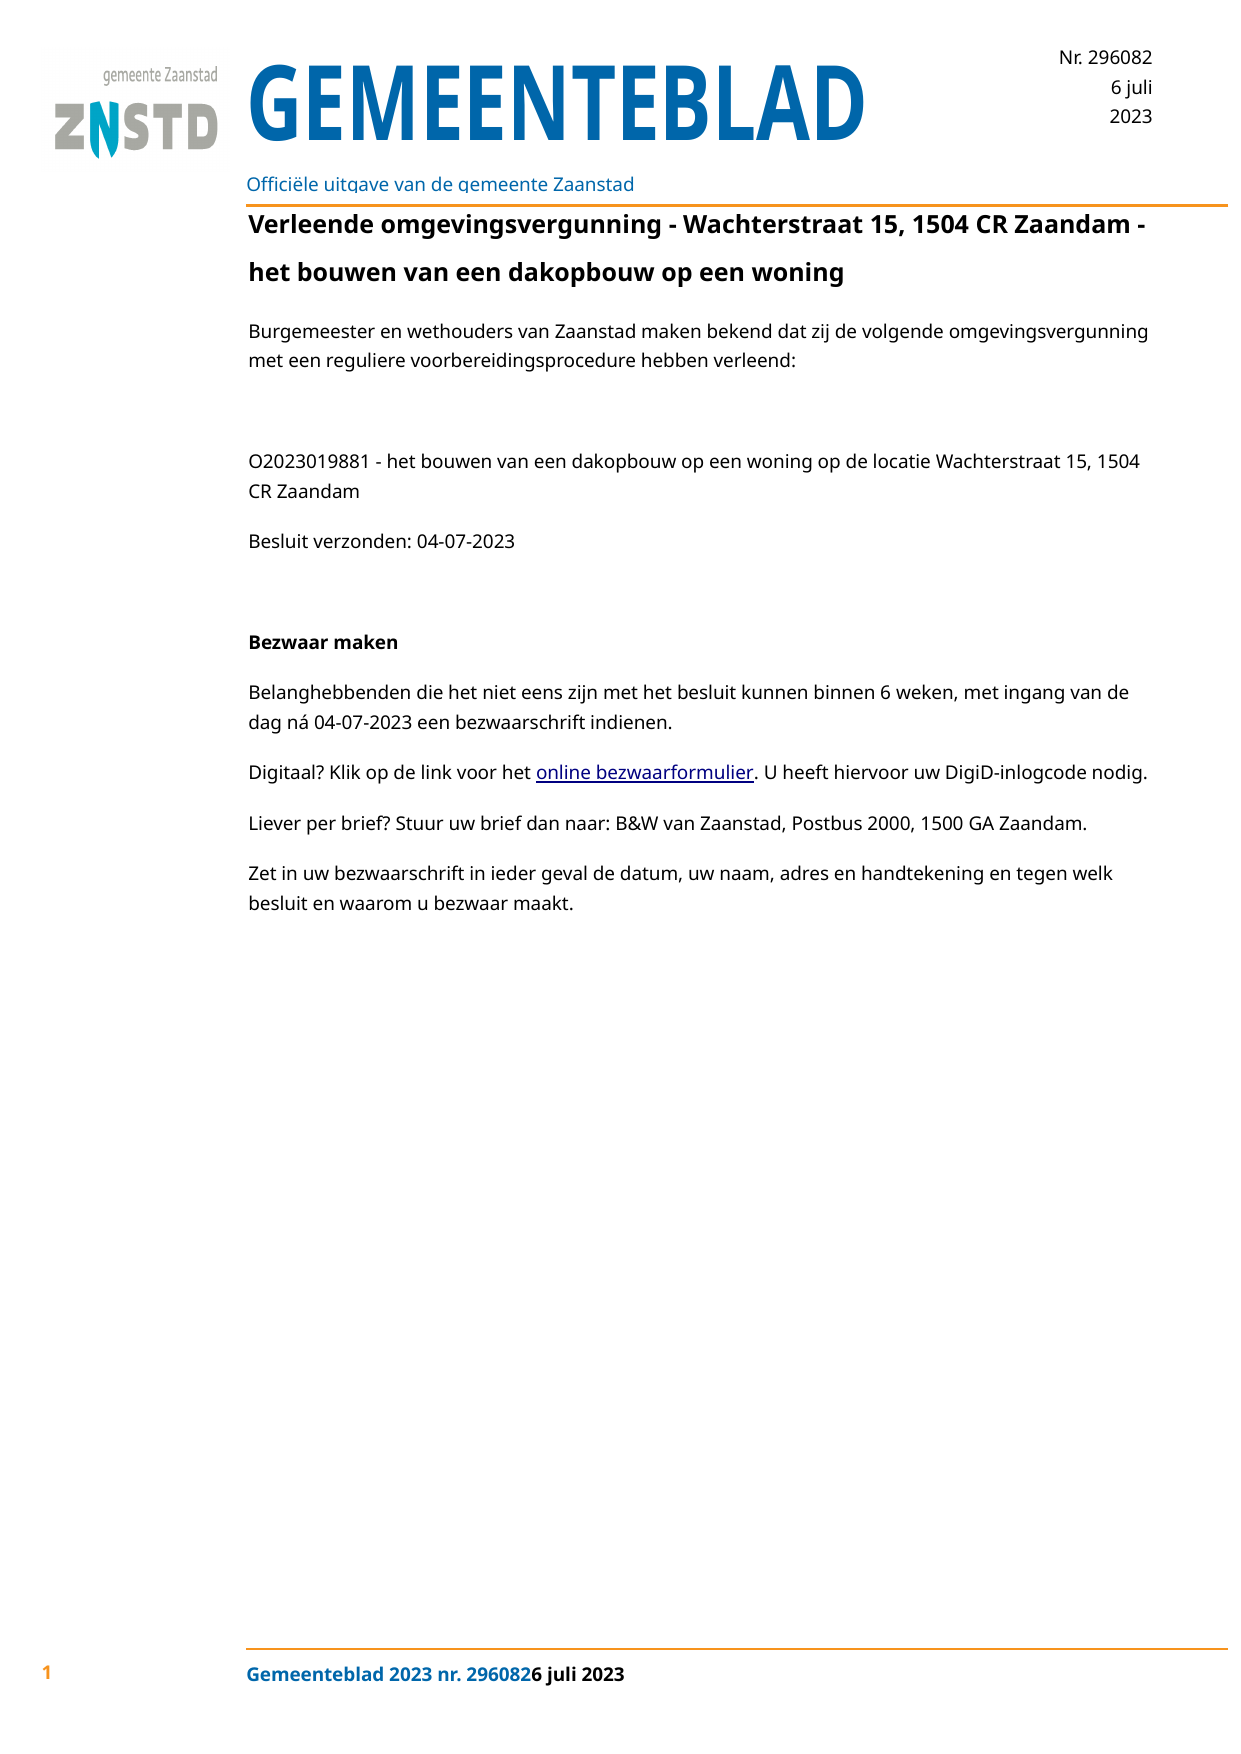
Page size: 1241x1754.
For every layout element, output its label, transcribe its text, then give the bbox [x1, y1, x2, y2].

text O2023019881 - het bouwen van een dakopbouw op een woning op de locatie Wachterstraat 15, 1504 CR Zaandam [248, 448, 1152, 504]
text Bezwaar maken [248, 629, 1152, 655]
text Burgemeester en wethouders van Zaanstad maken bekend dat zij de volgende omgevingsvergunning met een reguliere voorbereidingsprocedure hebben verleend: [248, 318, 1152, 373]
text Belanghebbenden die het niet eens zijn met het besluit kunnen binnen 6 weken, met ingang van de dag ná 04-07-2023 een bezwaarschrift indienen. [248, 679, 1152, 735]
picture [41, 47, 231, 172]
text Digitaal? Klik op de link voor het online bezwaarformulier. U heeft hiervoor uw DigiD-inlogcode nodig. [248, 759, 1152, 785]
text Zet in uw bezwaarschrift in ieder geval de datum, uw naam, adres en handtekening en tegen welk besluit en waarom u bezwaar maakt. [248, 860, 1152, 916]
text Besluit verzonden: 04-07-2023 [248, 528, 1152, 554]
text Verleende omgevingsvergunning - Wachterstraat 15, 1504 CR Zaandam - het bouwen van een dakopbouw op een woning [248, 207, 1152, 288]
text Liever per brief? Stuur uw brief dan naar: B&W van Zaanstad, Postbus 2000, 1500 GA Zaandam. [248, 810, 1152, 836]
